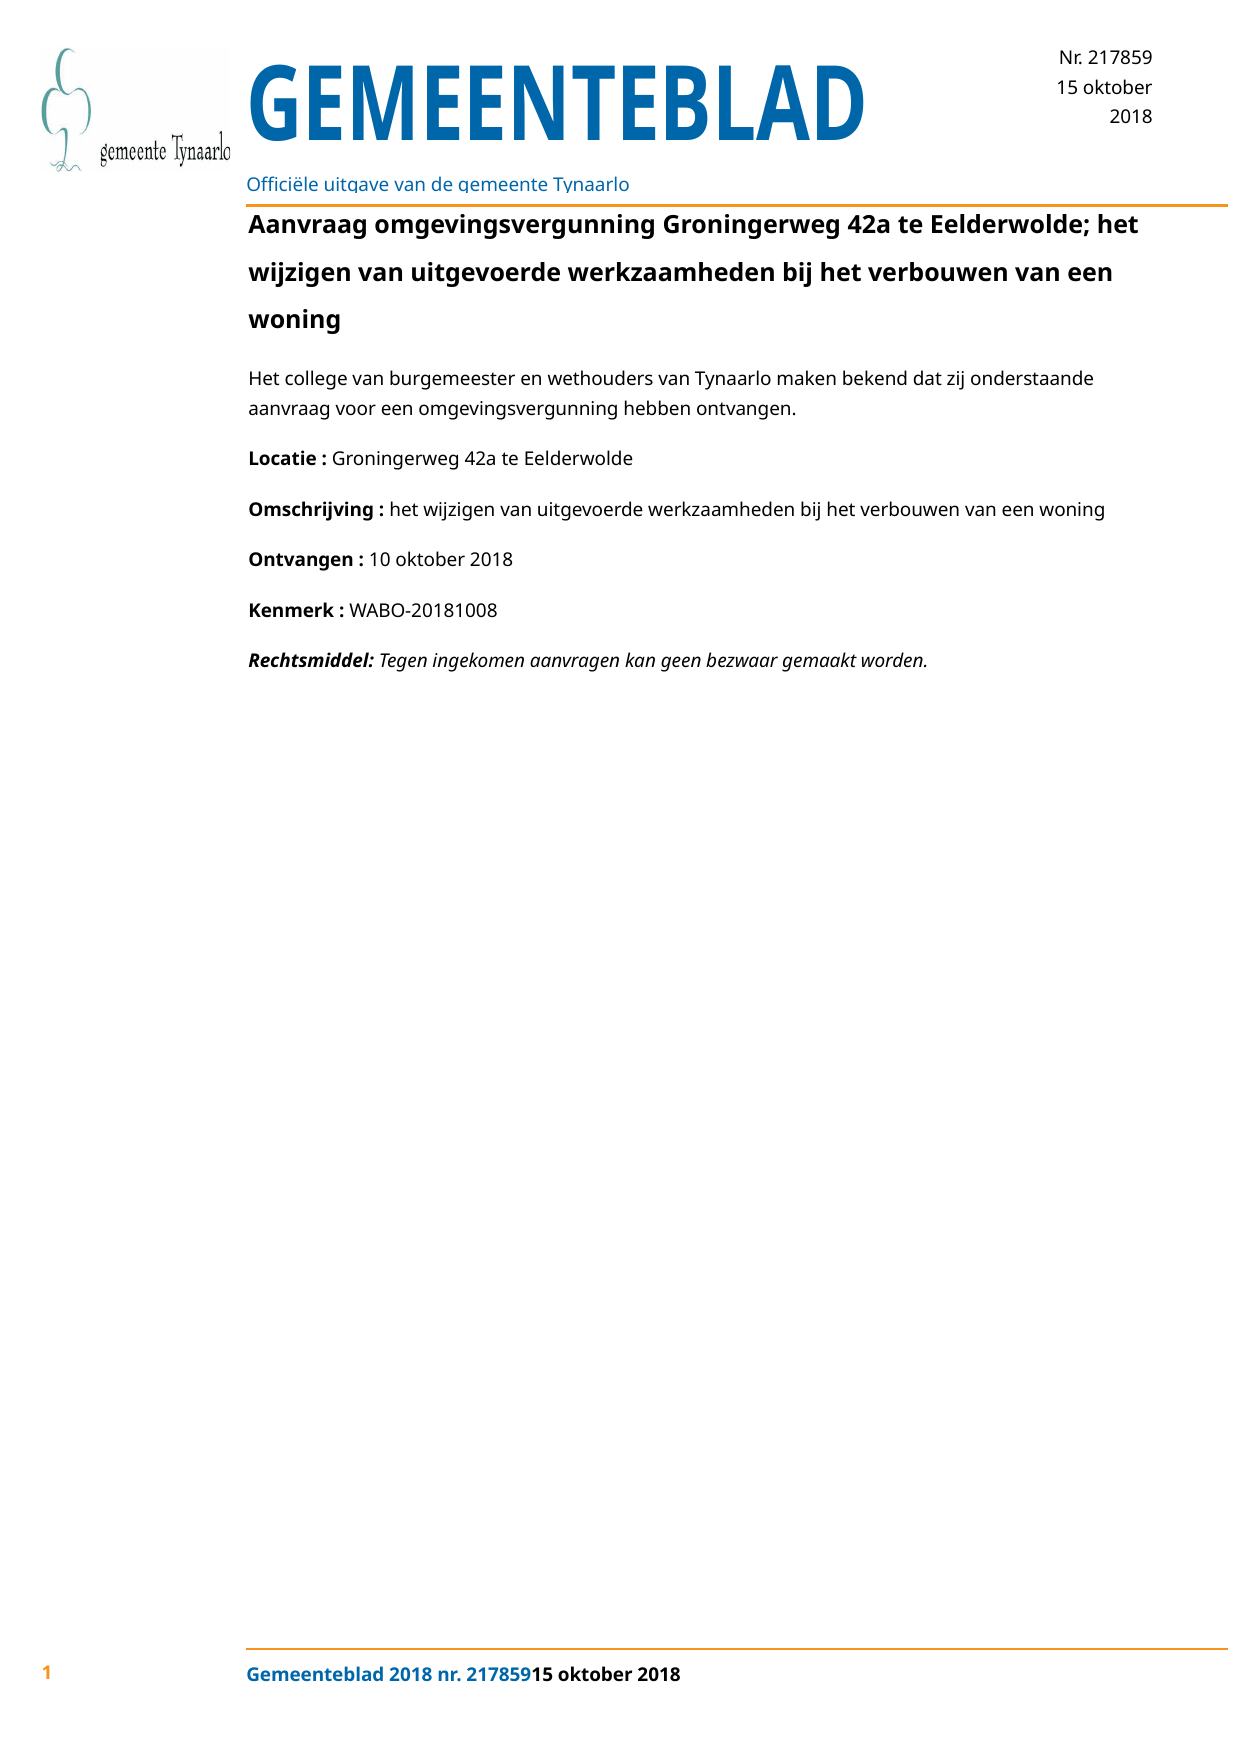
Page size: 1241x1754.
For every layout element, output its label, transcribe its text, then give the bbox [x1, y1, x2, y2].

text Het college van burgemeester en wethouders van Tynaarlo maken bekend dat zij onderstaande aanvraag voor een omgevingsvergunning hebben ontvangen. [248, 366, 1152, 421]
text Locatie : Groningerweg 42a te Eelderwolde [248, 446, 1152, 471]
text Aanvraag omgevingsvergunning Groningerweg 42a te Eelderwolde; het wijzigen van uitgevoerde werkzaamheden bij het verbouwen van een woning [248, 207, 1152, 336]
text Ontvangen : 10 oktober 2018 [248, 546, 1152, 572]
text Kenmerk : WABO-20181008 [248, 597, 1152, 622]
text Rechtsmiddel: Tegen ingekomen aanvragen kan geen bezwaar gemaakt worden. [248, 647, 1152, 673]
picture [41, 47, 231, 172]
text Omschrijving : het wijzigen van uitgevoerde werkzaamheden bij het verbouwen van een woning [248, 496, 1152, 522]
